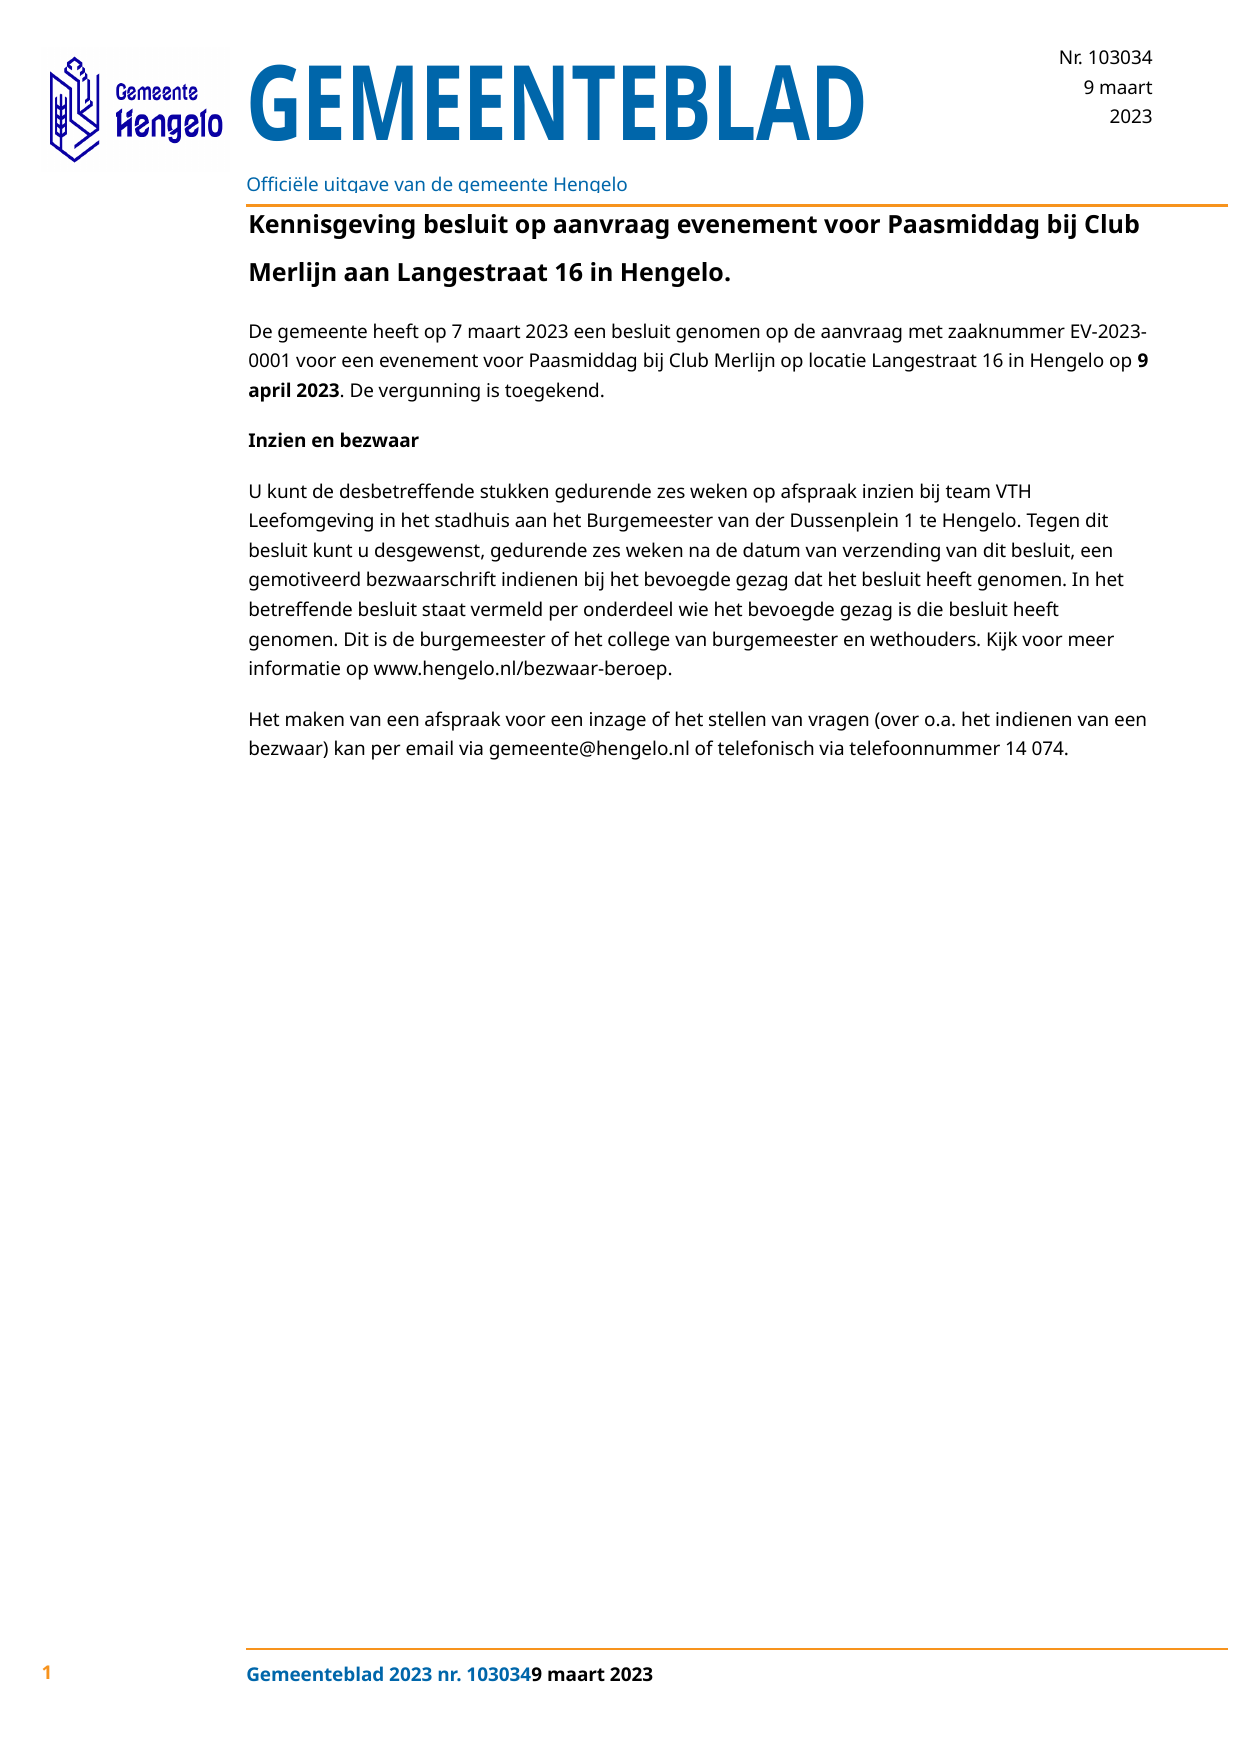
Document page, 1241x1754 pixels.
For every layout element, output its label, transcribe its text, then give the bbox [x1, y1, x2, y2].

text U kunt de desbetreffende stukken gedurende zes weken op afspraak inzien bij team VTH Leefomgeving in het stadhuis aan het Burgemeester van der Dussenplein 1 te Hengelo. Tegen dit besluit kunt u desgewenst, gedurende zes weken na de datum van verzending van dit besluit, een gemotiveerd bezwaarschrift indienen bij het bevoegde gezag dat het besluit heeft genomen. In het betreffende besluit staat vermeld per onderdeel wie het bevoegde gezag is die besluit heeft genomen. Dit is de burgemeester of het college van burgemeester en wethouders. Kijk voor meer informatie op www.hengelo.nl/bezwaar-beroep. [248, 478, 1152, 681]
text Kennisgeving besluit op aanvraag evenement voor Paasmiddag bij Club Merlijn aan Langestraat 16 in Hengelo. [248, 207, 1152, 288]
picture [41, 47, 231, 172]
text De gemeente heeft op 7 maart 2023 een besluit genomen op de aanvraag met zaaknummer EV-2023-0001 voor een evenement voor Paasmiddag bij Club Merlijn op locatie Langestraat 16 in Hengelo op 9 april 2023. De vergunning is toegekend. [248, 318, 1152, 403]
text Inzien en bezwaar [248, 427, 1152, 453]
text Het maken van een afspraak voor een inzage of het stellen van vragen (over o.a. het indienen van een bezwaar) kan per email via gemeente@hengelo.nl of telefonisch via telefoonnummer 14 074. [248, 706, 1152, 761]
